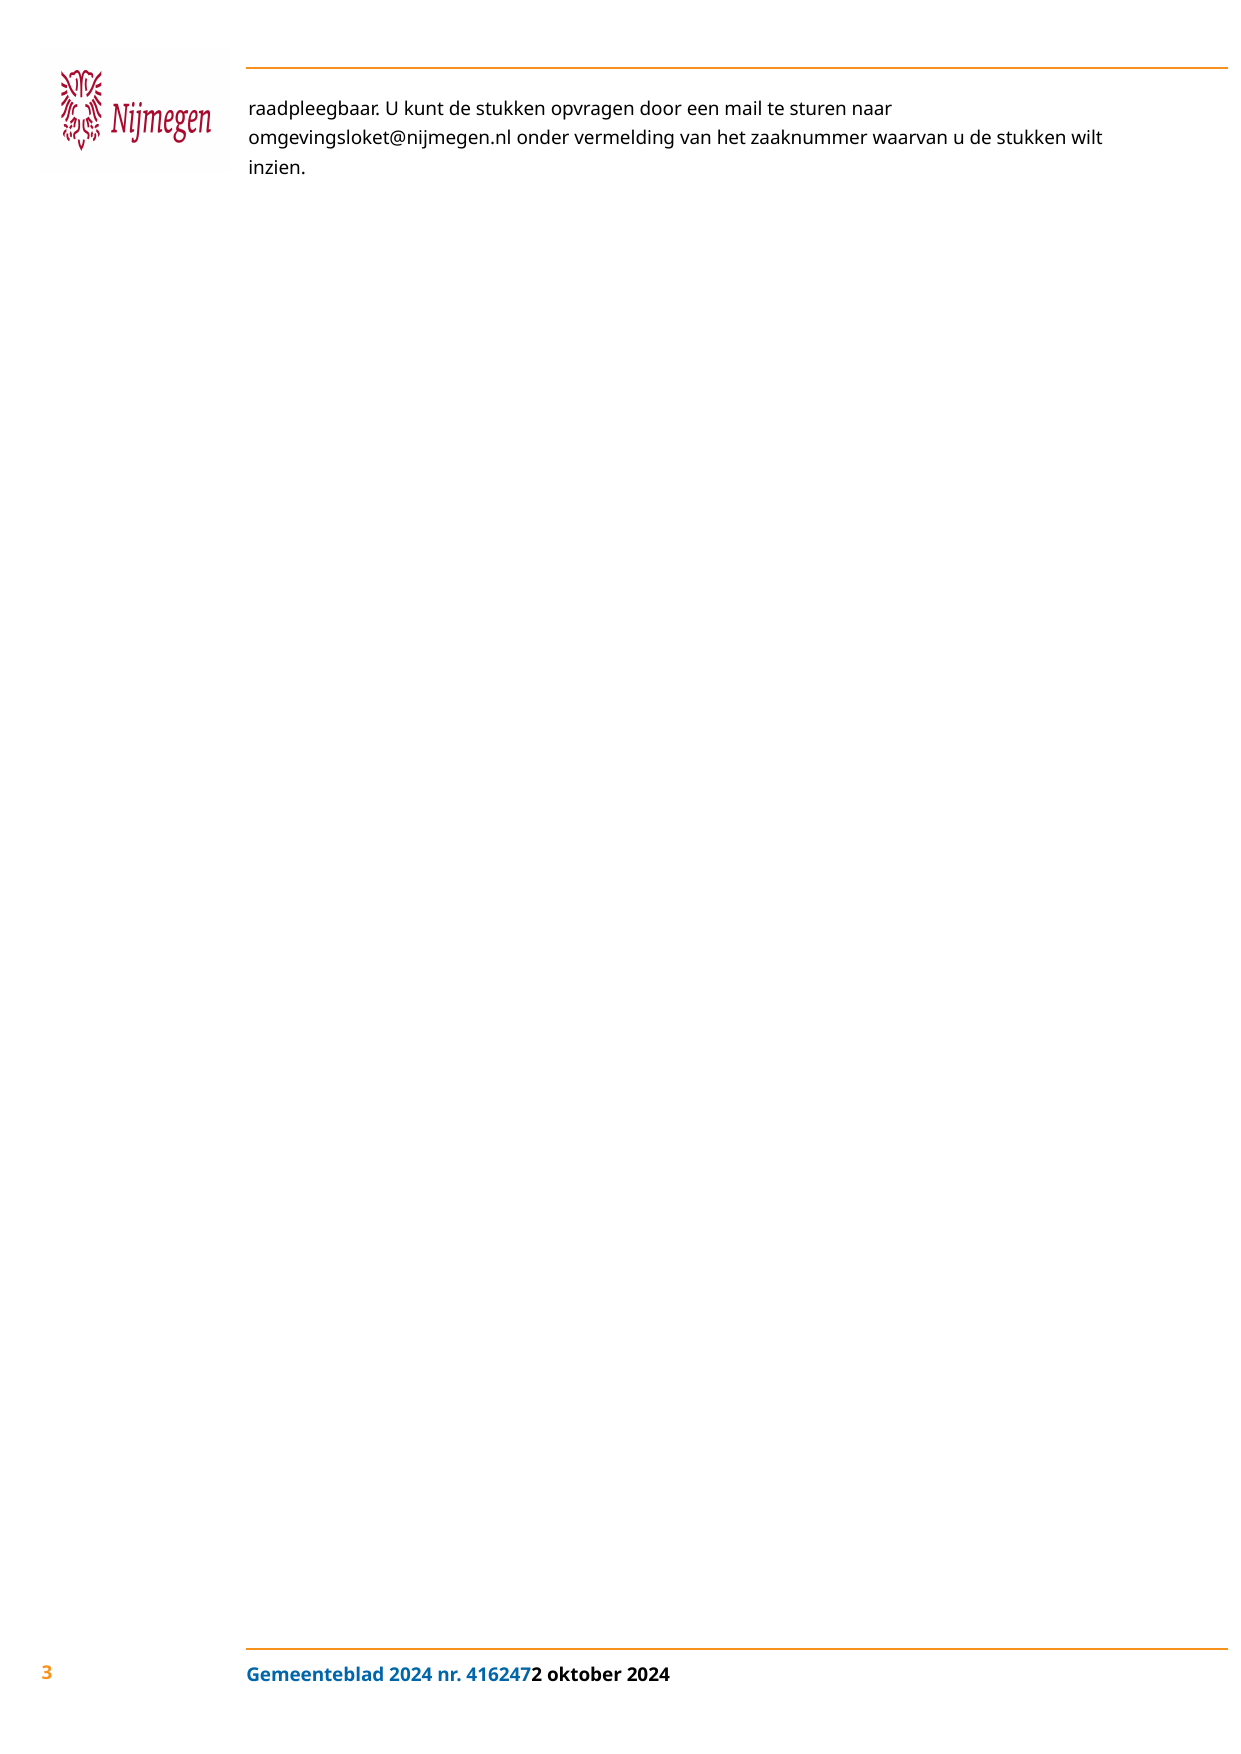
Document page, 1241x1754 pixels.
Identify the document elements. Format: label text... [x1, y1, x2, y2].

text raadpleegbaar. U kunt de stukken opvragen door een mail te sturen naar omgevingsloket@nijmegen.nl onder vermelding van het zaaknummer waarvan u de stukken wilt inzien. [248, 95, 1152, 180]
picture [41, 47, 231, 172]
